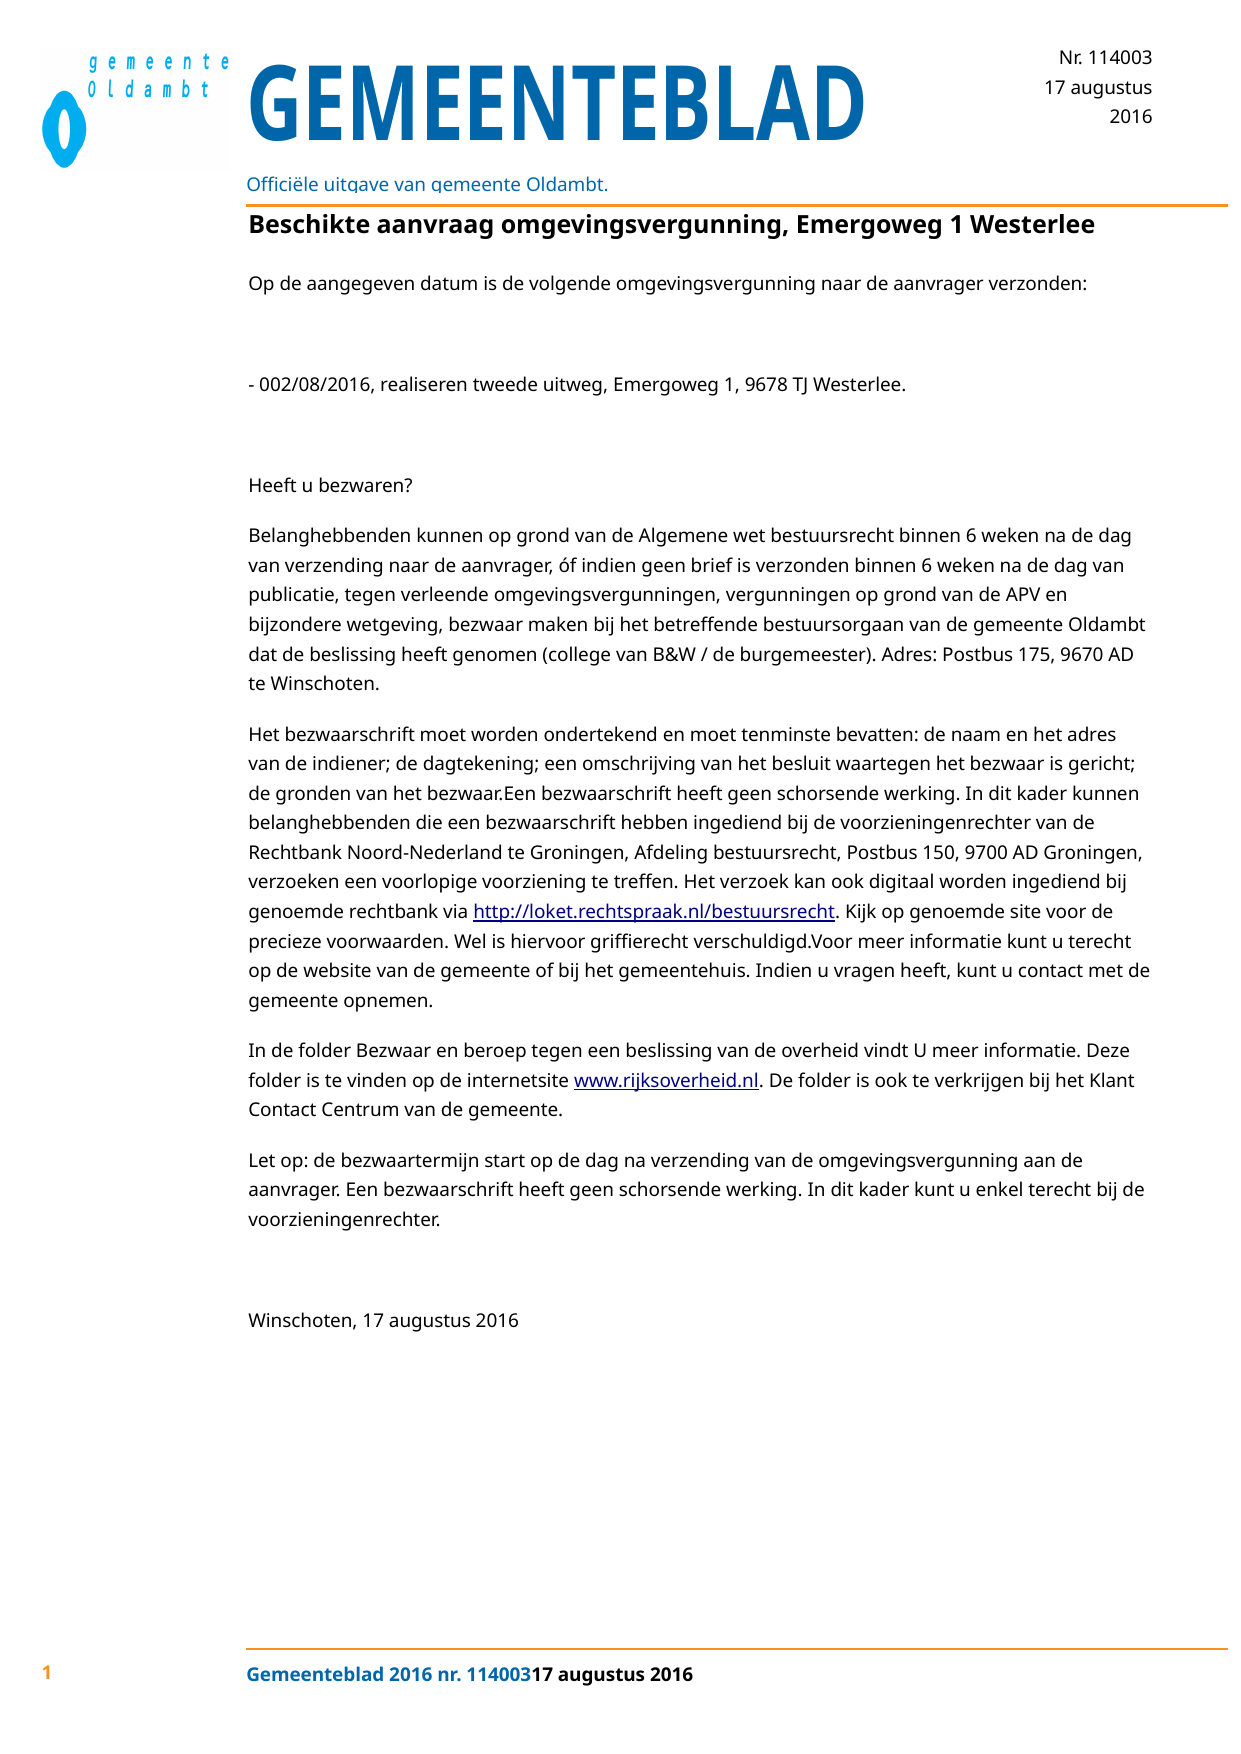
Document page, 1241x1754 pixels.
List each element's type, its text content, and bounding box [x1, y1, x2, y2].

text Beschikte aanvraag omgevingsvergunning, Emergoweg 1 Westerlee [248, 207, 1152, 241]
picture [41, 47, 231, 172]
text - 002/08/2016, realiseren tweede uitweg, Emergoweg 1, 9678 TJ Westerlee. [248, 371, 1152, 397]
text In de folder Bezwaar en beroep tegen een beslissing van de overheid vindt U meer informatie. Deze folder is te vinden op de internetsite www.rijksoverheid.nl. De folder is ook te verkrijgen bij het Klant Contact Centrum van de gemeente. [248, 1037, 1152, 1122]
text Winschoten, 17 augustus 2016 [248, 1307, 1152, 1333]
text Heeft u bezwaren? [248, 472, 1152, 498]
text Op de aangegeven datum is de volgende omgevingsvergunning naar de aanvrager verzonden: [248, 270, 1152, 296]
text Het bezwaarschrift moet worden ondertekend en moet tenminste bevatten: de naam en het adres van de indiener; de dagtekening; een omschrijving van het besluit waartegen het bezwaar is gericht; de gronden van het bezwaar.Een bezwaarschrift heeft geen schorsende werking. In dit kader kunnen belanghebbenden die een bezwaarschrift hebben ingediend bij de voorzieningenrechter van de Rechtbank Noord-Nederland te Groningen, Afdeling bestuursrecht, Postbus 150, 9700 AD Groningen, verzoeken een voorlopige voorziening te treffen. Het verzoek kan ook digitaal worden ingediend bij genoemde rechtbank via http://loket.rechtspraak.nl/bestuursrecht. Kijk op genoemde site voor de precieze voorwaarden. Wel is hiervoor griffierecht verschuldigd.Voor meer informatie kunt u terecht op de website van de gemeente of bij het gemeentehuis. Indien u vragen heeft, kunt u contact met de gemeente opnemen. [248, 721, 1152, 1013]
text Belanghebbenden kunnen op grond van de Algemene wet bestuursrecht binnen 6 weken na de dag van verzending naar de aanvrager, óf indien geen brief is verzonden binnen 6 weken na de dag van publicatie, tegen verleende omgevingsvergunningen, vergunningen op grond van de APV en bijzondere wetgeving, bezwaar maken bij het betreffende bestuursorgaan van de gemeente Oldambt dat de beslissing heeft genomen (college van B&W / de burgemeester). Adres: Postbus 175, 9670 AD te Winschoten. [248, 522, 1152, 696]
text Let op: de bezwaartermijn start op de dag na verzending van de omgevingsvergunning aan de aanvrager. Een bezwaarschrift heeft geen schorsende werking. In dit kader kunt u enkel terecht bij de voorzieningenrechter. [248, 1147, 1152, 1232]
